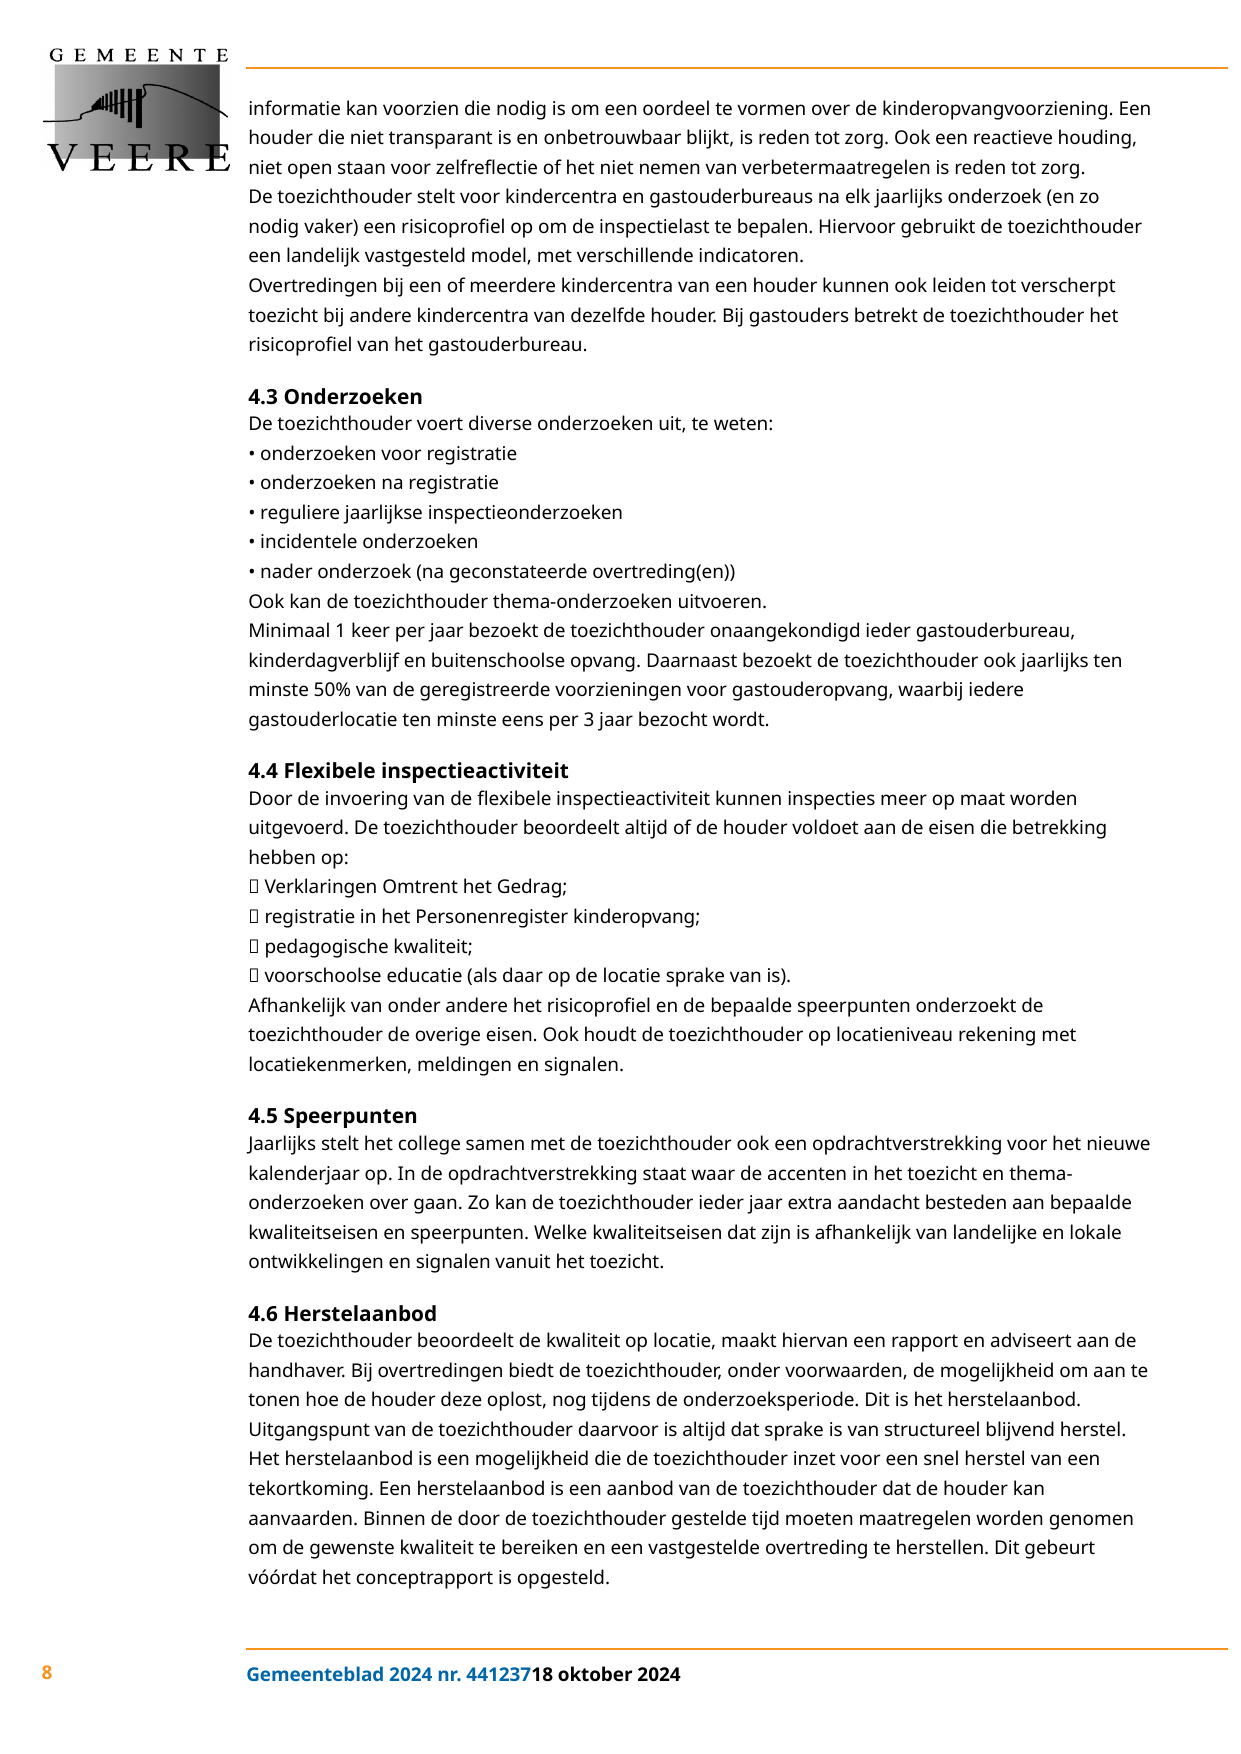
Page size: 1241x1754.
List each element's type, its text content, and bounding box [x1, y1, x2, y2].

text Door de invoering van de flexibele inspectieactiviteit kunnen inspecties meer op maat worden uitgevoerd. De toezichthouder beoordeelt altijd of de houder voldoet aan de eisen die betrekking hebben op: [248, 785, 1152, 870]
text Ook kan de toezichthouder thema-onderzoeken uitvoeren. [248, 588, 1152, 613]
text De toezichthouder stelt voor kindercentra en gastouderbureaus na elk jaarlijks onderzoek (en zo nodig vaker) een risicoprofiel op om de inspectielast te bepalen. Hiervoor gebruikt de toezichthouder een landelijk vastgesteld model, met verschillende indicatoren. [248, 183, 1152, 268]
text  pedagogische kwaliteit; [248, 933, 1152, 959]
text • reguliere jaarlijkse inspectieonderzoeken [248, 499, 1152, 525]
text  voorschoolse educatie (als daar op de locatie sprake van is). [248, 962, 1152, 988]
text Het herstelaanbod is een mogelijkheid die de toezichthouder inzet voor een snel herstel van een tekortkoming. Een herstelaanbod is een aanbod van de toezichthouder dat de houder kan aanvaarden. Binnen de door de toezichthouder gestelde tijd moeten maatregelen worden genomen om de gewenste kwaliteit te bereiken en een vastgestelde overtreding te herstellen. Dit gebeurt vóórdat het conceptrapport is opgesteld. [248, 1446, 1152, 1590]
text Afhankelijk van onder andere het risicoprofiel en de bepaalde speerpunten onderzoekt de toezichthouder de overige eisen. Ook houdt de toezichthouder op locatieniveau rekening met locatiekenmerken, meldingen en signalen. [248, 992, 1152, 1077]
text informatie kan voorzien die nodig is om een oordeel te vormen over de kinderopvangvoorziening. Een houder die niet transparant is en onbetrouwbaar blijkt, is reden tot zorg. Ook een reactieve houding, niet open staan voor zelfreflectie of het niet nemen van verbetermaatregelen is reden tot zorg. [248, 95, 1152, 180]
text De toezichthouder beoordeelt de kwaliteit op locatie, maakt hiervan een rapport en adviseert aan de handhaver. Bij overtredingen biedt de toezichthouder, onder voorwaarden, de mogelijkheid om aan te tonen hoe de houder deze oplost, nog tijdens de onderzoeksperiode. Dit is het herstelaanbod. Uitgangspunt van de toezichthouder daarvoor is altijd dat sprake is van structureel blijvend herstel. [248, 1327, 1152, 1442]
text 4.3 Onderzoeken [248, 382, 1152, 410]
text Jaarlijks stelt het college samen met de toezichthouder ook een opdrachtverstrekking voor het nieuwe kalenderjaar op. In de opdrachtverstrekking staat waar de accenten in het toezicht en thema-onderzoeken over gaan. Zo kan de toezichthouder ieder jaar extra aandacht besteden aan bepaalde kwaliteitseisen en speerpunten. Welke kwaliteitseisen dat zijn is afhankelijk van landelijke en lokale ontwikkelingen en signalen vanuit het toezicht. [248, 1130, 1152, 1274]
text 4.6 Herstelaanbod [248, 1299, 1152, 1327]
text • nader onderzoek (na geconstateerde overtreding(en)) [248, 558, 1152, 584]
picture [41, 47, 231, 172]
text  registratie in het Personenregister kinderopvang; [248, 903, 1152, 929]
text • onderzoeken voor registratie [248, 440, 1152, 466]
text Overtredingen bij een of meerdere kindercentra van een houder kunnen ook leiden tot verscherpt toezicht bij andere kindercentra van dezelfde houder. Bij gastouders betrekt de toezichthouder het risicoprofiel van het gastouderbureau. [248, 272, 1152, 357]
text 4.5 Speerpunten [248, 1102, 1152, 1130]
text • onderzoeken na registratie [248, 469, 1152, 495]
text Minimaal 1 keer per jaar bezoekt de toezichthouder onaangekondigd ieder gastouderbureau, kinderdagverblijf en buitenschoolse opvang. Daarnaast bezoekt de toezichthouder ook jaarlijks ten minste 50% van de geregistreerde voorzieningen voor gastouderopvang, waarbij iedere gastouderlocatie ten minste eens per 3 jaar bezocht wordt. [248, 617, 1152, 732]
text 4.4 Flexibele inspectieactiviteit [248, 757, 1152, 785]
text • incidentele onderzoeken [248, 529, 1152, 554]
text  Verklaringen Omtrent het Gedrag; [248, 874, 1152, 899]
text De toezichthouder voert diverse onderzoeken uit, te weten: [248, 410, 1152, 436]
